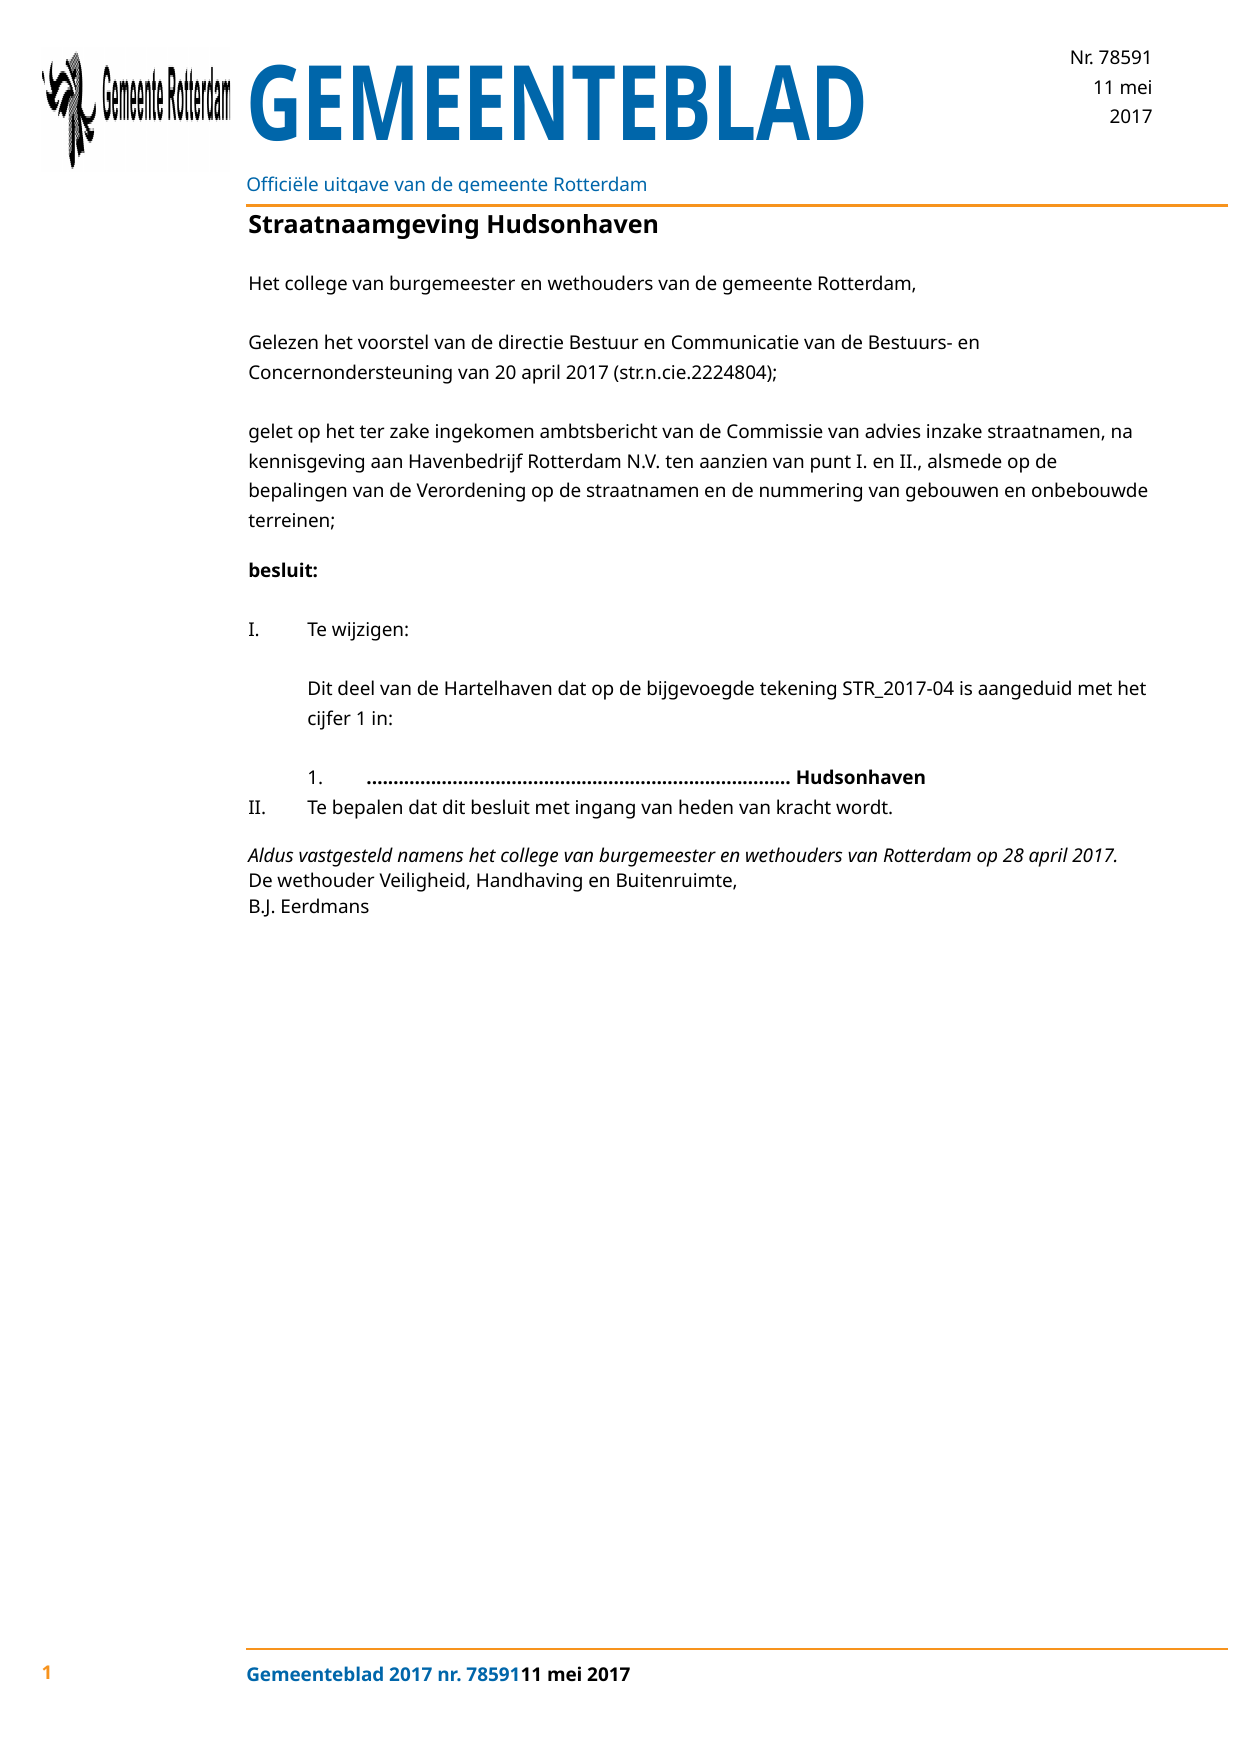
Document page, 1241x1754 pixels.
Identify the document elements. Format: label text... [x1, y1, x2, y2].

list Te bepalen dat dit besluit met ingang van heden van kracht wordt. [248, 794, 1152, 820]
list .…………………………………………………………………… Hudsonhaven [307, 764, 1152, 790]
text Aldus vastgesteld namens het college van burgemeester en wethouders van Rotterdam op 28 april 2017. [248, 842, 1152, 867]
text besluit: [248, 557, 1152, 583]
text B.J. Eerdmans [248, 893, 1152, 919]
text Het college van burgemeester en wethouders van de gemeente Rotterdam, [248, 270, 1152, 296]
text De wethouder Veiligheid, Handhaving en Buitenruimte, [248, 867, 1152, 893]
text Gelezen het voorstel van de directie Bestuur en Communicatie van de Bestuurs- en Concernondersteuning van 20 april 2017 (str.n.cie.2224804); [248, 329, 1152, 385]
picture [41, 47, 231, 172]
list Dit deel van de Hartelhaven dat op de bijgevoegde tekening STR_2017-04 is aangeduid met het cijfer 1 in: [248, 676, 1152, 731]
text Straatnaamgeving Hudsonhaven [248, 207, 1152, 241]
text gelet op het ter zake ingekomen ambtsbericht van de Commissie van advies inzake straatnamen, na kennisgeving aan Havenbedrijf Rotterdam N.V. ten aanzien van punt I. en II., alsmede op de bepalingen van de Verordening op de straatnamen en de nummering van gebouwen en onbebouwde terreinen; [248, 418, 1152, 533]
list Te wijzigen: [248, 616, 1152, 642]
